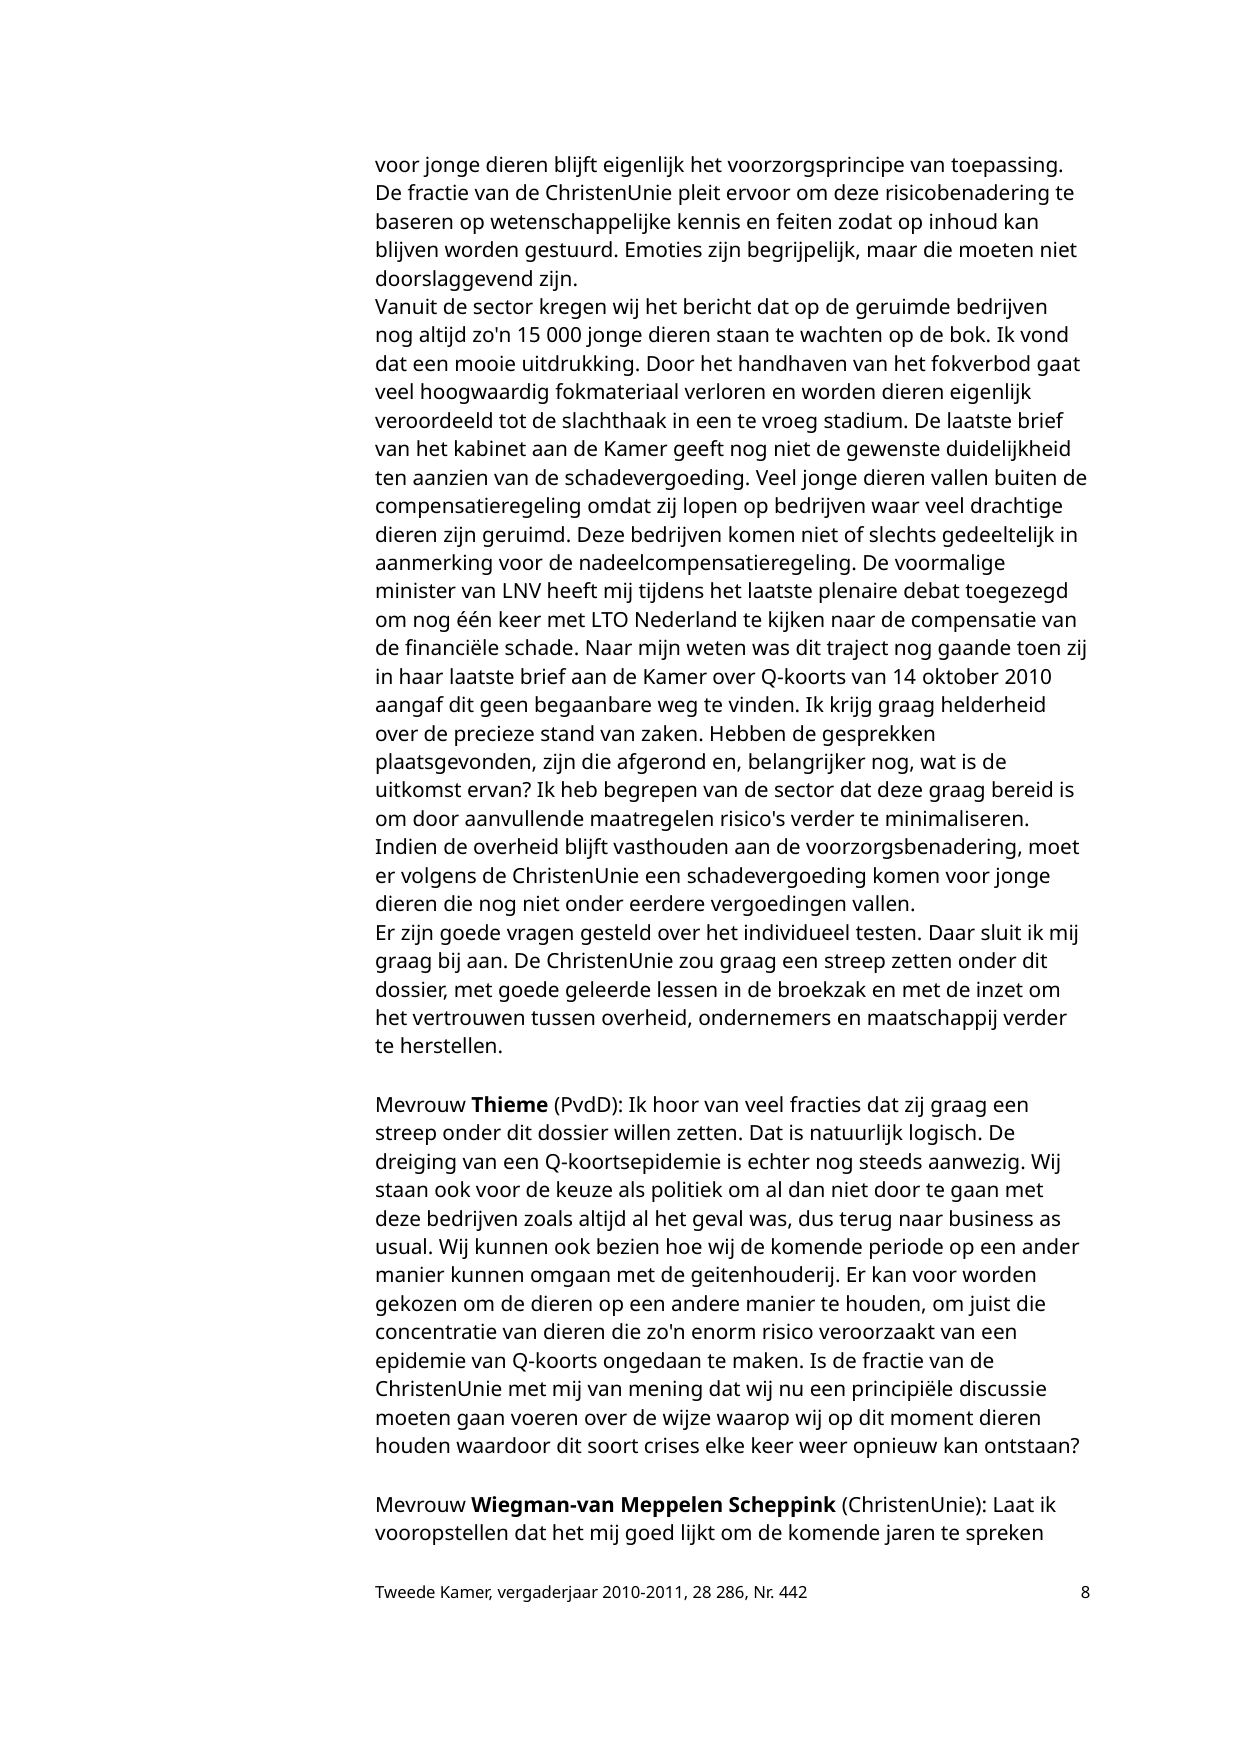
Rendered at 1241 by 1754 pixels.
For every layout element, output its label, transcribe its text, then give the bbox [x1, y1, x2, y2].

text Mevrouw Wiegman-van Meppelen Scheppink (ChristenUnie): Laat ik vooropstellen dat het mij goed lijkt om de komende jaren te spreken [375, 1490, 1090, 1547]
text Mevrouw Thieme (PvdD): Ik hoor van veel fracties dat zij graag een streep onder dit dossier willen zetten. Dat is natuurlijk logisch. De dreiging van een Q-koortsepidemie is echter nog steeds aanwezig. Wij staan ook voor de keuze als politiek om al dan niet door te gaan met deze bedrijven zoals altijd al het geval was, dus terug naar business as usual. Wij kunnen ook bezien hoe wij de komende periode op een ander manier kunnen omgaan met de geitenhouderij. Er kan voor worden gekozen om de dieren op een andere manier te houden, om juist die concentratie van dieren die zo'n enorm risico veroorzaakt van een epidemie van Q-koorts ongedaan te maken. Is de fractie van de ChristenUnie met mij van mening dat wij nu een principiële discussie moeten gaan voeren over de wijze waarop wij op dit moment dieren houden waardoor dit soort crises elke keer weer opnieuw kan ontstaan? [375, 1090, 1090, 1460]
text voor jonge dieren blijft eigenlijk het voorzorgsprincipe van toepassing. De fractie van de ChristenUnie pleit ervoor om deze risicobenadering te baseren op wetenschappelijke kennis en feiten zodat op inhoud kan blijven worden gestuurd. Emoties zijn begrijpelijk, maar die moeten niet doorslaggevend zijn. [375, 150, 1090, 292]
text Vanuit de sector kregen wij het bericht dat op de geruimde bedrijven nog altijd zo'n 15 000 jonge dieren staan te wachten op de bok. Ik vond dat een mooie uitdrukking. Door het handhaven van het fokverbod gaat veel hoogwaardig fokmateriaal verloren en worden dieren eigenlijk veroordeeld tot de slachthaak in een te vroeg stadium. De laatste brief van het kabinet aan de Kamer geeft nog niet de gewenste duidelijkheid ten aanzien van de schadevergoeding. Veel jonge dieren vallen buiten de compensatieregeling omdat zij lopen op bedrijven waar veel drachtige dieren zijn geruimd. Deze bedrijven komen niet of slechts gedeeltelijk in aanmerking voor de nadeelcompensatieregeling. De voormalige minister van LNV heeft mij tijdens het laatste plenaire debat toegezegd om nog één keer met LTO Nederland te kijken naar de compensatie van de financiële schade. Naar mijn weten was dit traject nog gaande toen zij in haar laatste brief aan de Kamer over Q-koorts van 14 oktober 2010 aangaf dit geen begaanbare weg te vinden. Ik krijg graag helderheid over de precieze stand van zaken. Hebben de gesprekken plaatsgevonden, zijn die afgerond en, belangrijker nog, wat is de uitkomst ervan? Ik heb begrepen van de sector dat deze graag bereid is om door aanvullende maatregelen risico's verder te minimaliseren. Indien de overheid blijft vasthouden aan de voorzorgsbenadering, moet er volgens de ChristenUnie een schadevergoeding komen voor jonge dieren die nog niet onder eerdere vergoedingen vallen. [375, 292, 1090, 918]
text Er zijn goede vragen gesteld over het individueel testen. Daar sluit ik mij graag bij aan. De ChristenUnie zou graag een streep zetten onder dit dossier, met goede geleerde lessen in de broekzak en met de inzet om het vertrouwen tussen overheid, ondernemers en maatschappij verder te herstellen. [375, 918, 1090, 1060]
